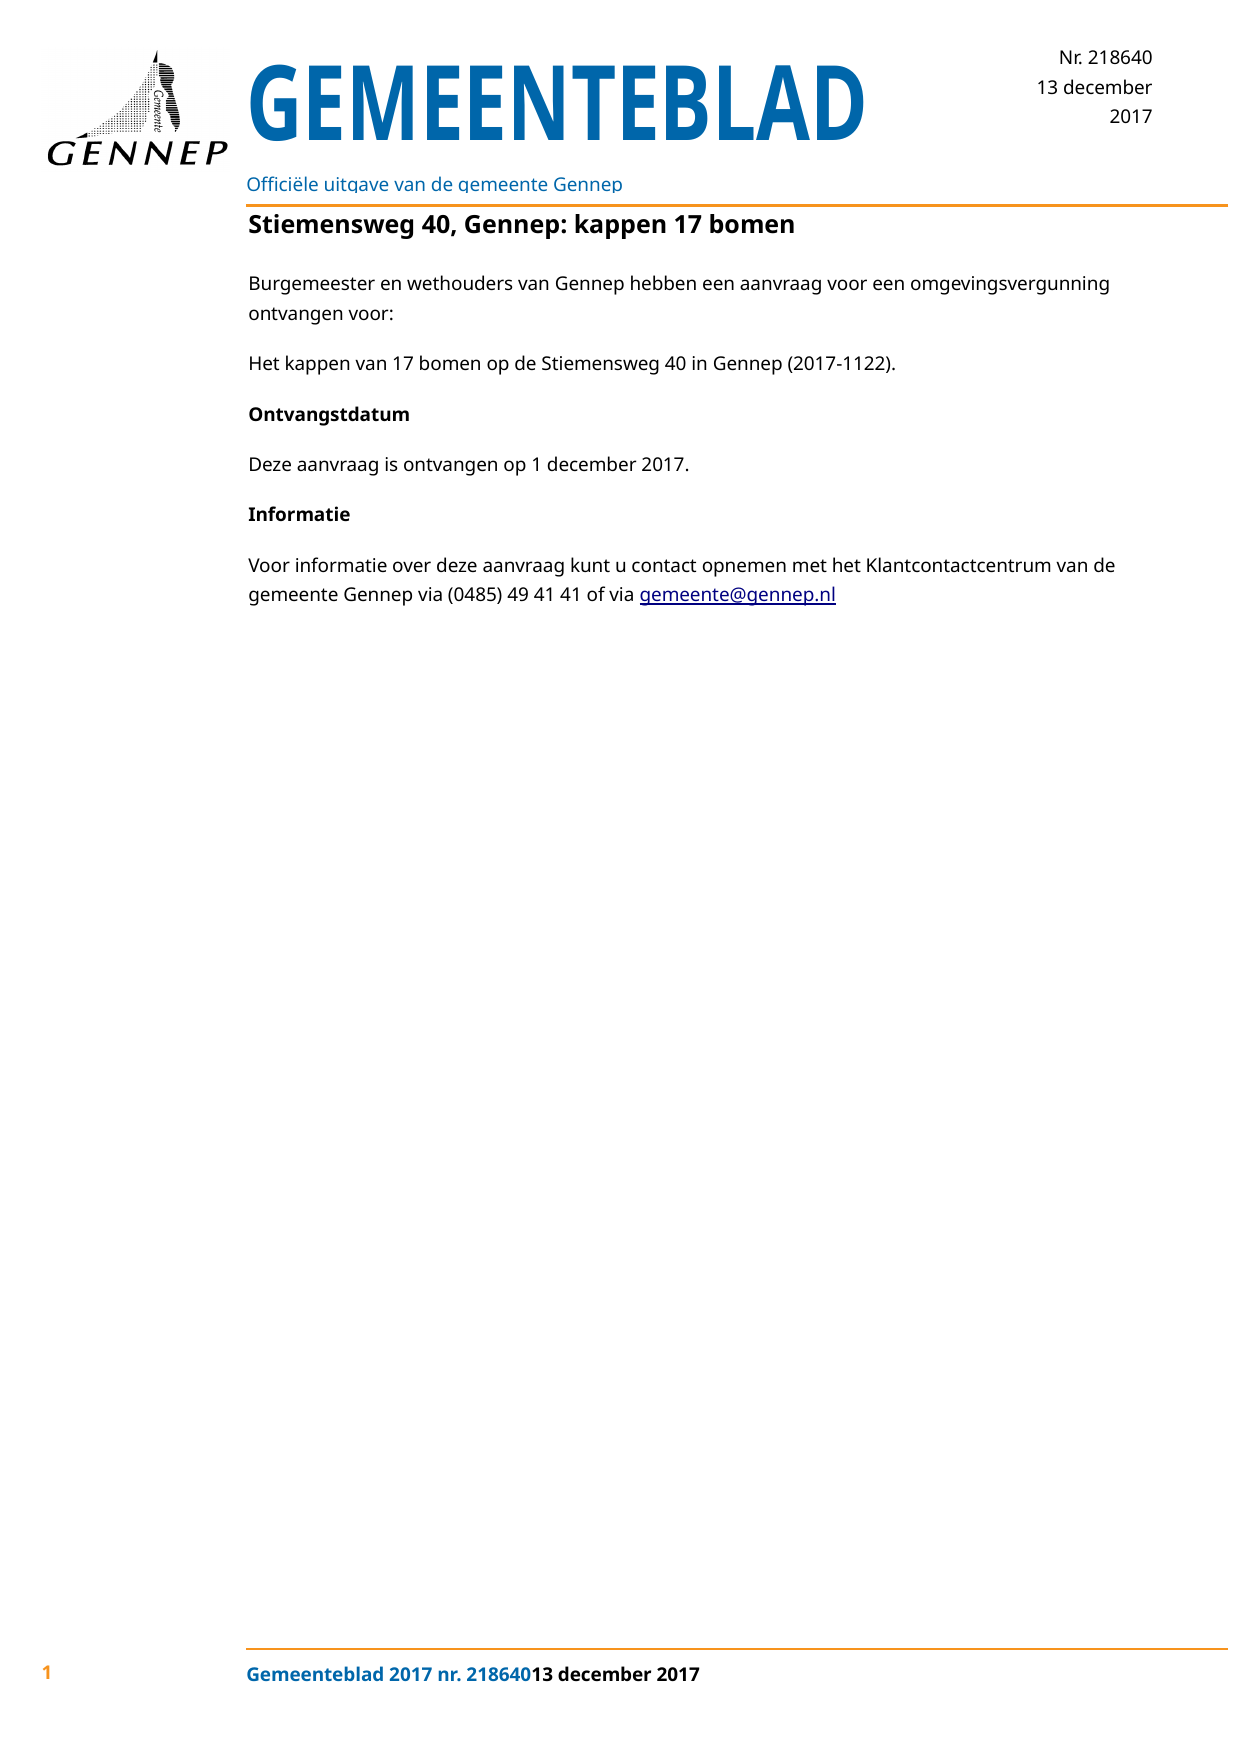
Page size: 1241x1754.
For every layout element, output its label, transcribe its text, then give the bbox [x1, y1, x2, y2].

text Burgemeester en wethouders van Gennep hebben een aanvraag voor een omgevingsvergunning ontvangen voor: [248, 270, 1152, 326]
text Informatie [248, 502, 1152, 527]
text Voor informatie over deze aanvraag kunt u contact opnemen met het Klantcontactcentrum van de gemeente Gennep via (0485) 49 41 41 of via gemeente@gennep.nl [248, 552, 1152, 607]
text Stiemensweg 40, Gennep: kappen 17 bomen [248, 207, 1152, 241]
text Ontvangstdatum [248, 401, 1152, 426]
picture [41, 47, 231, 172]
text Het kappen van 17 bomen op de Stiemensweg 40 in Gennep (2017-1122). [248, 350, 1152, 376]
text Deze aanvraag is ontvangen op 1 december 2017. [248, 451, 1152, 477]
